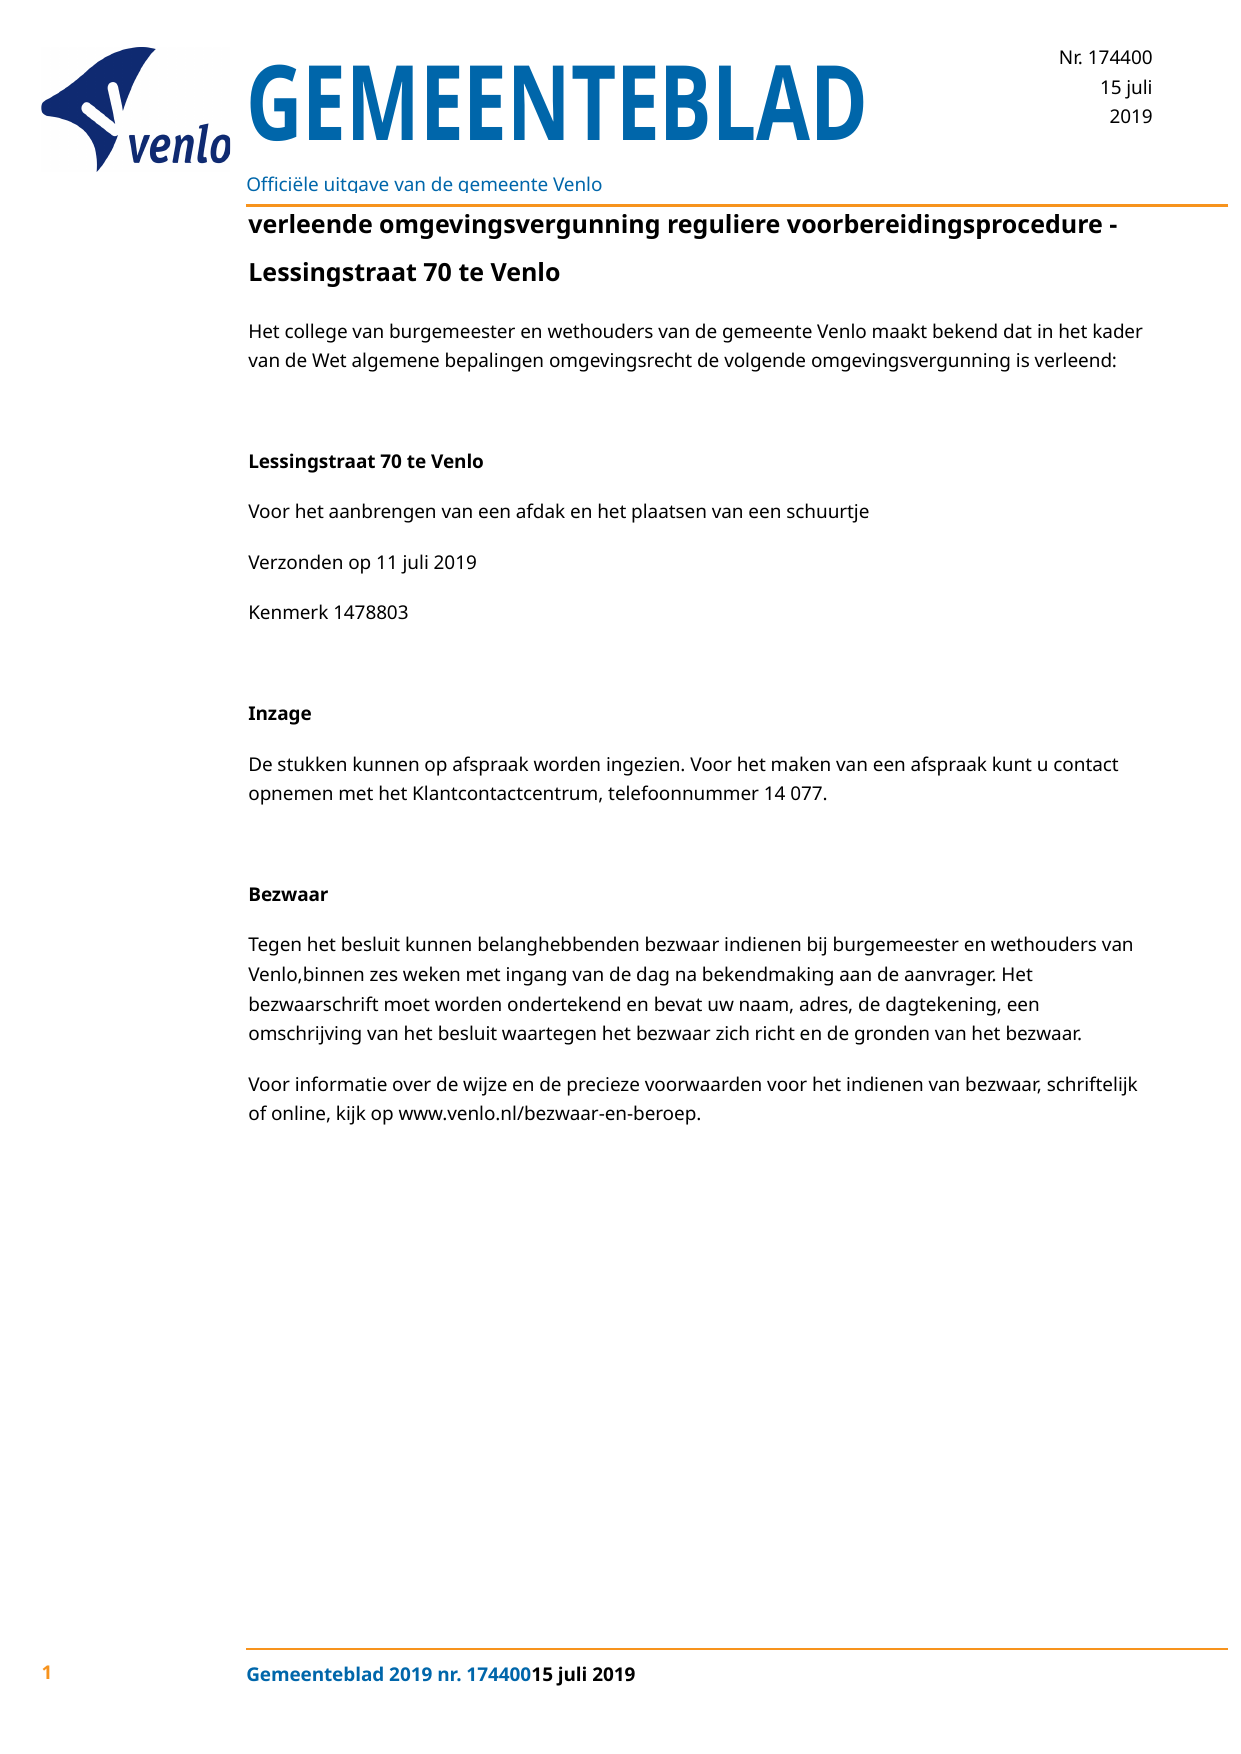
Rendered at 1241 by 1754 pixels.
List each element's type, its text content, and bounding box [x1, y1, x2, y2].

text Voor informatie over de wijze en de precieze voorwaarden voor het indienen van bezwaar, schriftelijk of online, kijk op www.venlo.nl/bezwaar-en-beroep. [248, 1071, 1152, 1126]
text Tegen het besluit kunnen belanghebbenden bezwaar indienen bij burgemeester en wethouders van Venlo,binnen zes weken met ingang van de dag na bekendmaking aan de aanvrager. Het bezwaarschrift moet worden ondertekend en bevat uw naam, adres, de dagtekening, een omschrijving van het besluit waartegen het bezwaar zich richt en de gronden van het bezwaar. [248, 932, 1152, 1046]
text Inzage [248, 700, 1152, 726]
text Verzonden op 11 juli 2019 [248, 549, 1152, 575]
text Kenmerk 1478803 [248, 599, 1152, 625]
picture [41, 47, 231, 172]
text Het college van burgemeester en wethouders van de gemeente Venlo maakt bekend dat in het kader van de Wet algemene bepalingen omgevingsrecht de volgende omgevingsvergunning is verleend: [248, 318, 1152, 373]
text Lessingstraat 70 te Venlo [248, 448, 1152, 474]
text verleende omgevingsvergunning reguliere voorbereidingsprocedure - Lessingstraat 70 te Venlo [248, 207, 1152, 288]
text De stukken kunnen op afspraak worden ingezien. Voor het maken van een afspraak kunt u contact opnemen met het Klantcontactcentrum, telefoonnummer 14 077. [248, 751, 1152, 806]
text Bezwaar [248, 881, 1152, 907]
text Voor het aanbrengen van een afdak en het plaatsen van een schuurtje [248, 499, 1152, 524]
